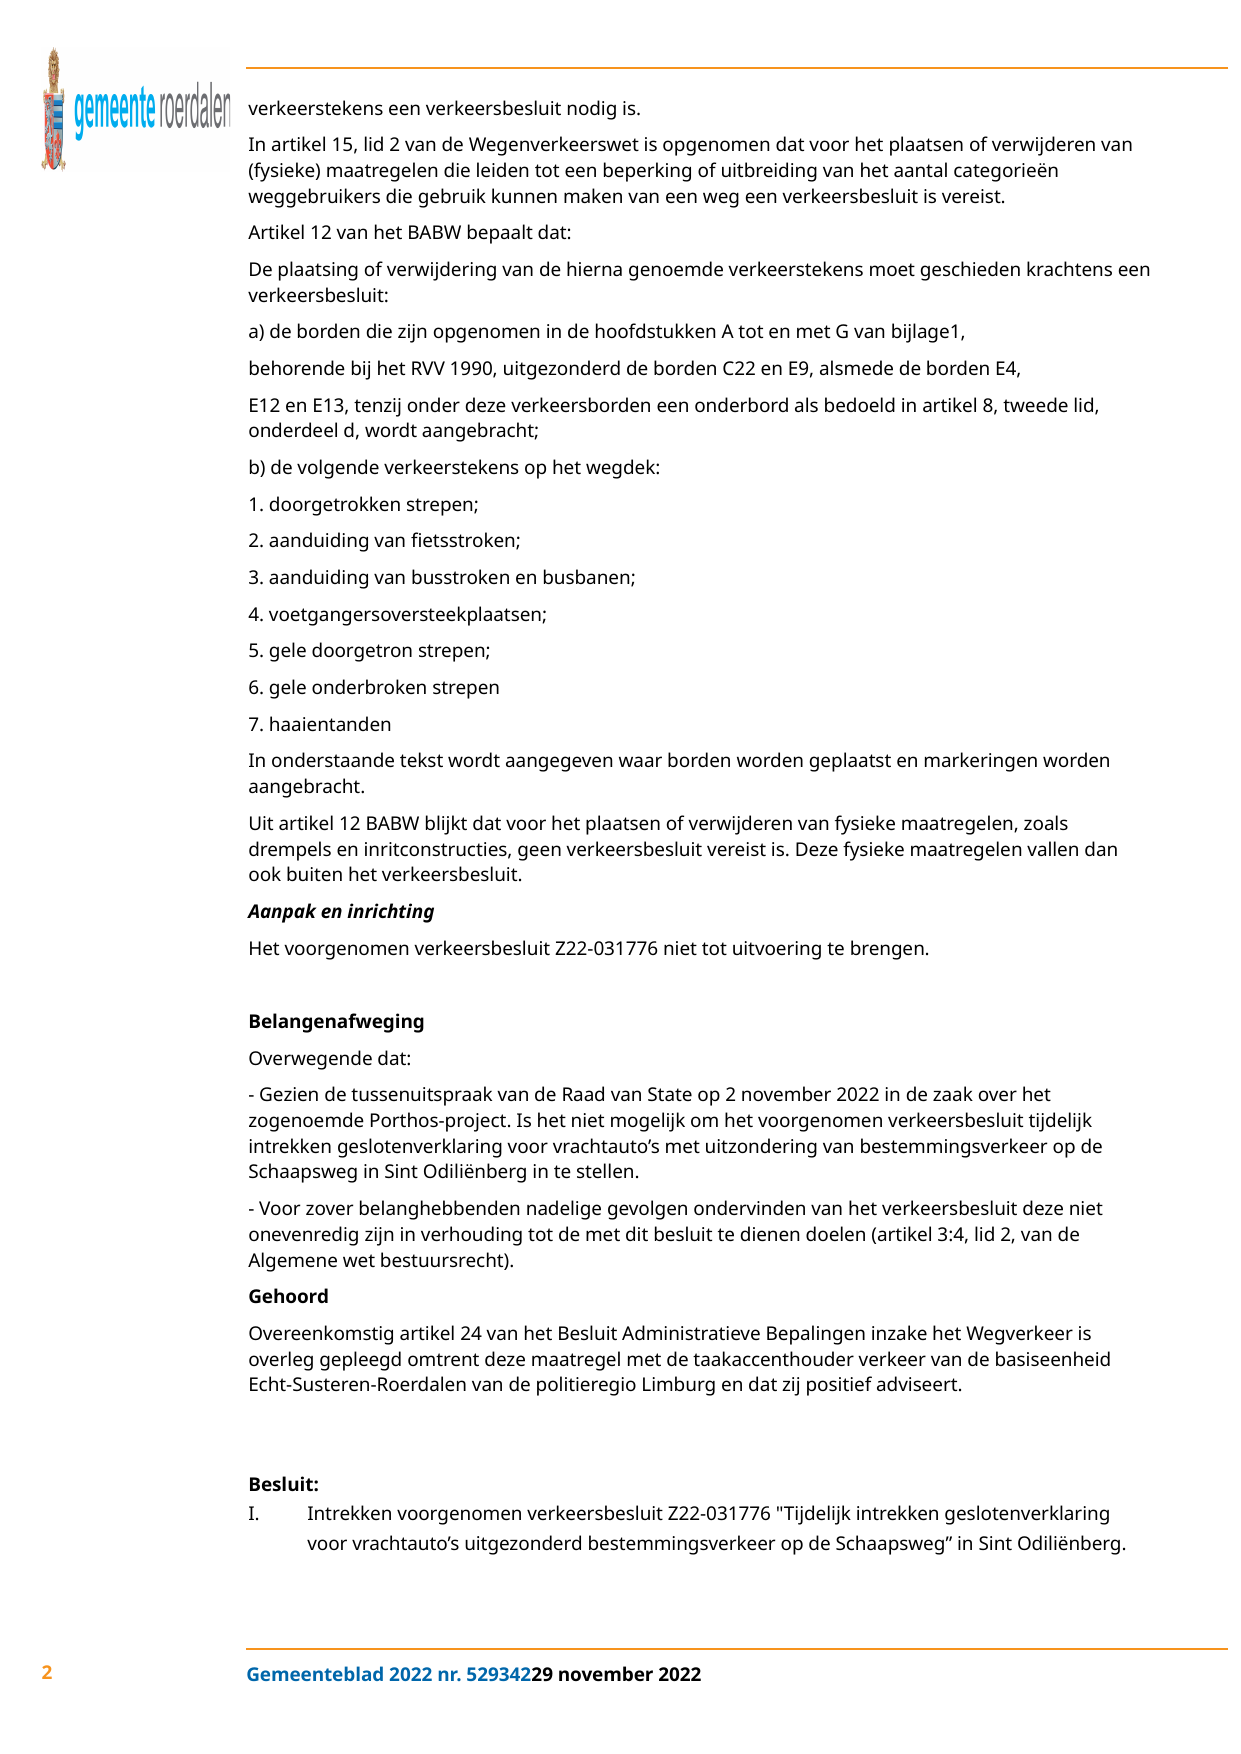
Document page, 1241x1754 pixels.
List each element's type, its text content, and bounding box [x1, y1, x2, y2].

text Uit artikel 12 BABW blijkt dat voor het plaatsen of verwijderen van fysieke maatregelen, zoals drempels en inritconstructies, geen verkeersbesluit vereist is. Deze fysieke maatregelen vallen dan ook buiten het verkeersbesluit. [248, 810, 1152, 887]
text 1. doorgetrokken strepen; [248, 491, 1152, 517]
text Artikel 12 van het BABW bepaalt dat: [248, 219, 1152, 245]
text 4. voetgangersoversteekplaatsen; [248, 601, 1152, 627]
text Besluit: [248, 1471, 1152, 1497]
text behorende bij het RVV 1990, uitgezonderd de borden C22 en E9, alsmede de borden E4, [248, 355, 1152, 381]
text Het voorgenomen verkeersbesluit Z22-031776 niet tot uitvoering te brengen. [248, 935, 1152, 961]
text a) de borden die zijn opgenomen in de hoofdstukken A tot en met G van bijlage1, [248, 319, 1152, 344]
text 3. aanduiding van busstroken en busbanen; [248, 564, 1152, 590]
list Intrekken voorgenomen verkeersbesluit Z22-031776 "Tijdelijk intrekken geslotenverklaring voor vrachtauto’s uitgezonderd bestemmingsverkeer op de Schaapsweg” in Sint Odiliënberg. [248, 1501, 1152, 1556]
text b) de volgende verkeerstekens op het wegdek: [248, 454, 1152, 480]
text Overwegende dat: [248, 1045, 1152, 1071]
text In artikel 15, lid 2 van de Wegenverkeerswet is opgenomen dat voor het plaatsen of verwijderen van (fysieke) maatregelen die leiden tot een beperking of uitbreiding van het aantal categorieën weggebruikers die gebruik kunnen maken van een weg een verkeersbesluit is vereist. [248, 131, 1152, 209]
text E12 en E13, tenzij onder deze verkeersborden een onderbord als bedoeld in artikel 8, tweede lid, onderdeel d, wordt aangebracht; [248, 392, 1152, 443]
text Gehoord [248, 1283, 1152, 1309]
text verkeerstekens een verkeersbesluit nodig is. [248, 95, 1152, 121]
text - Gezien de tussenuitspraak van de Raad van State op 2 november 2022 in de zaak over het zogenoemde Porthos-project. Is het niet mogelijk om het voorgenomen verkeersbesluit tijdelijk intrekken geslotenverklaring voor vrachtauto’s met uitzondering van bestemmingsverkeer op de Schaapsweg in Sint Odiliënberg in te stellen. [248, 1082, 1152, 1184]
text Belangenafweging [248, 1008, 1152, 1034]
text 7. haaientanden [248, 711, 1152, 737]
text 5. gele doorgetron strepen; [248, 638, 1152, 663]
text Aanpak en inrichting [248, 898, 1152, 924]
text Overeenkomstig artikel 24 van het Besluit Administratieve Bepalingen inzake het Wegverkeer is overleg gepleegd omtrent deze maatregel met de taakaccenthouder verkeer van de basiseenheid Echt-Susteren-Roerdalen van de politieregio Limburg en dat zij positief adviseert. [248, 1320, 1152, 1397]
picture [41, 47, 231, 172]
text De plaatsing of verwijdering van de hierna genoemde verkeerstekens moet geschieden krachtens een verkeersbesluit: [248, 256, 1152, 308]
text 6. gele onderbroken strepen [248, 674, 1152, 700]
text - Voor zover belanghebbenden nadelige gevolgen ondervinden van het verkeersbesluit deze niet onevenredig zijn in verhouding tot de met dit besluit te dienen doelen (artikel 3:4, lid 2, van de Algemene wet bestuursrecht). [248, 1195, 1152, 1273]
text 2. aanduiding van fietsstroken; [248, 528, 1152, 553]
text In onderstaande tekst wordt aangegeven waar borden worden geplaatst en markeringen worden aangebracht. [248, 748, 1152, 799]
